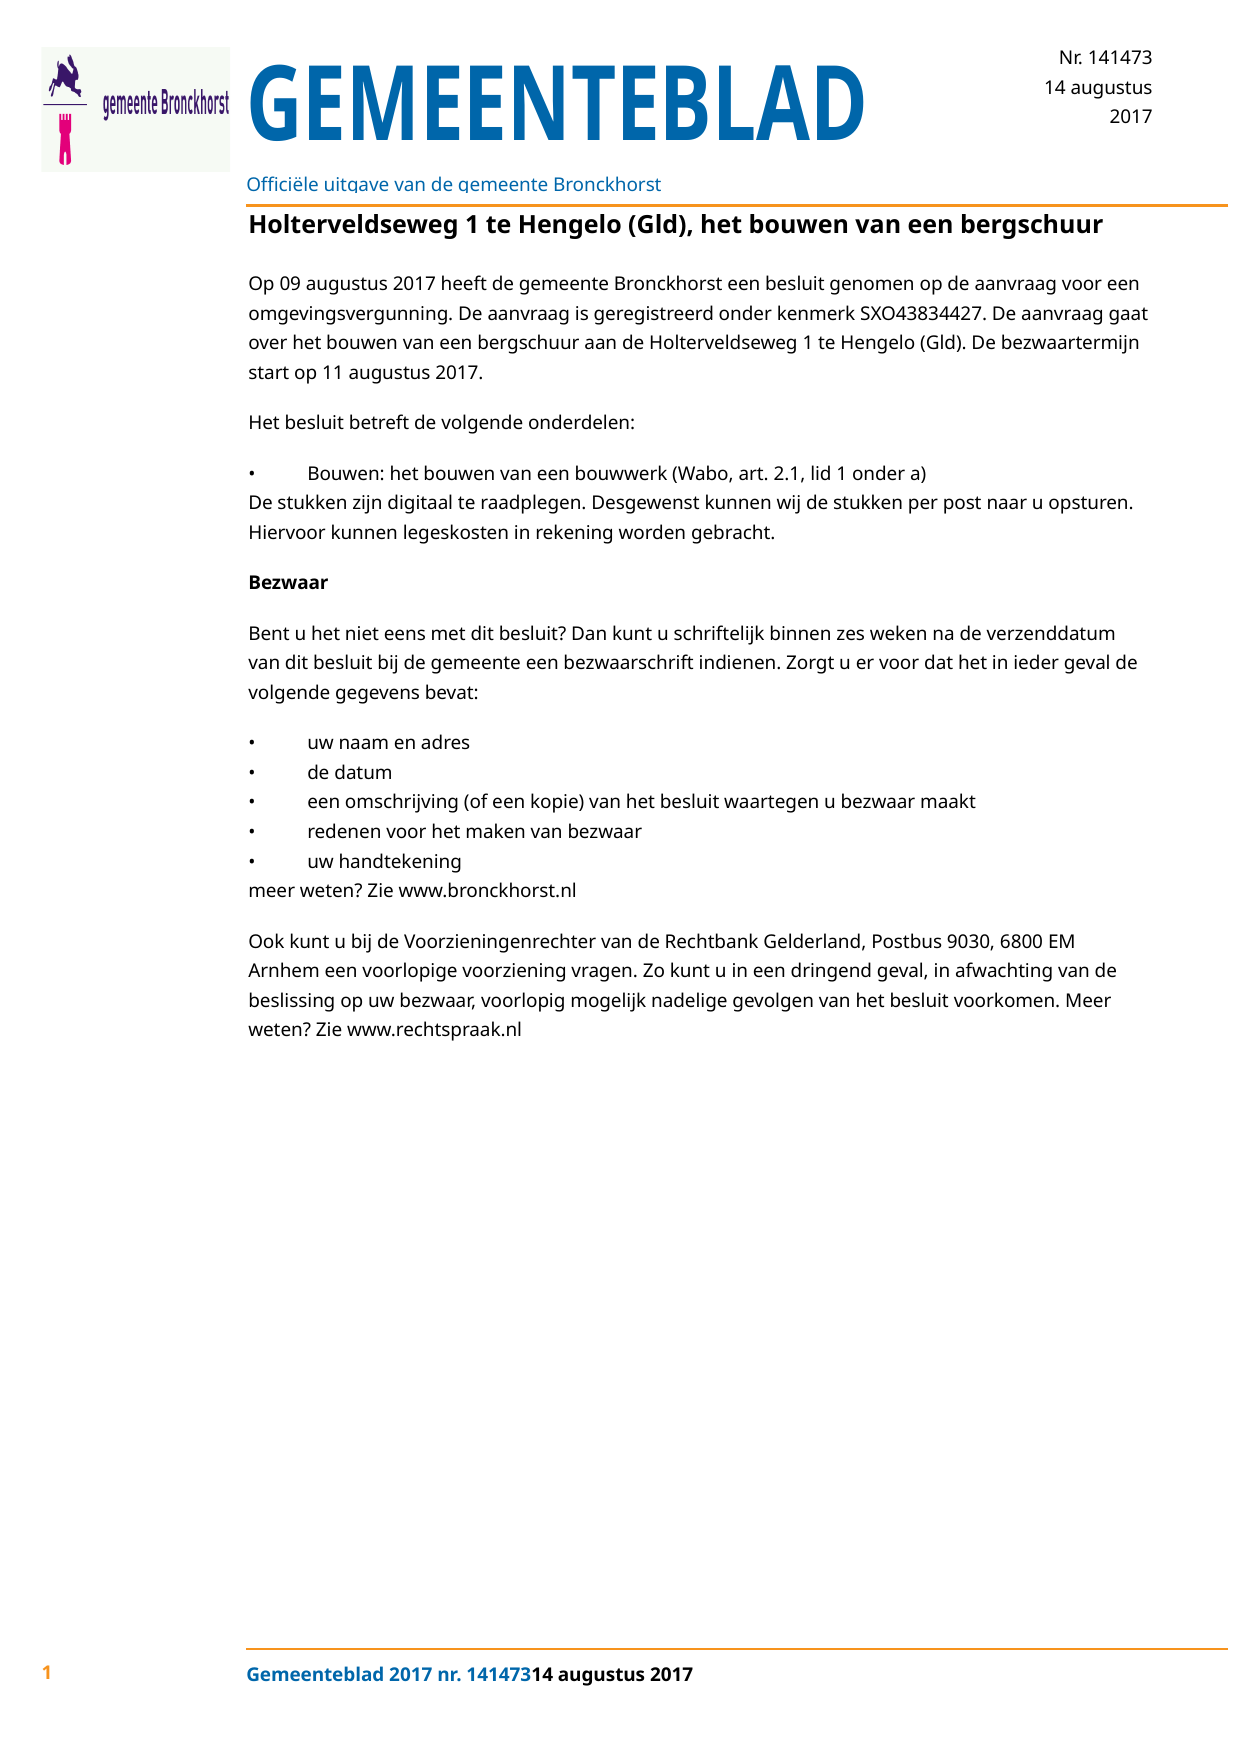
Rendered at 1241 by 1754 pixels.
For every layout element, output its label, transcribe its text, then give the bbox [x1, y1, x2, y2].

text Holterveldseweg 1 te Hengelo (Gld), het bouwen van een bergschuur [248, 207, 1152, 241]
text Bezwaar [248, 569, 1152, 595]
list uw naam en adres [248, 729, 1152, 755]
text meer weten? Zie www.bronckhorst.nl [248, 877, 1152, 903]
picture [41, 47, 231, 172]
list redenen voor het maken van bezwaar [248, 818, 1152, 844]
text Bent u het niet eens met dit besluit? Dan kunt u schriftelijk binnen zes weken na de verzenddatum van dit besluit bij de gemeente een bezwaarschrift indienen. Zorgt u er voor dat het in ieder geval de volgende gegevens bevat: [248, 620, 1152, 705]
list een omschrijving (of een kopie) van het besluit waartegen u bezwaar maakt [248, 789, 1152, 814]
text Ook kunt u bij de Voorzieningenrechter van de Rechtbank Gelderland, Postbus 9030, 6800 EM Arnhem een voorlopige voorziening vragen. Zo kunt u in een dringend geval, in afwachting van de beslissing op uw bezwaar, voorlopig mogelijk nadelige gevolgen van het besluit voorkomen. Meer weten? Zie www.rechtspraak.nl [248, 928, 1152, 1042]
text De stukken zijn digitaal te raadplegen. Desgewenst kunnen wij de stukken per post naar u opsturen. Hiervoor kunnen legeskosten in rekening worden gebracht. [248, 489, 1152, 545]
text Het besluit betreft de volgende onderdelen: [248, 409, 1152, 435]
list de datum [248, 759, 1152, 785]
list uw handtekening [248, 848, 1152, 873]
list Bouwen: het bouwen van een bouwwerk (Wabo, art. 2.1, lid 1 onder a) [248, 460, 1152, 486]
text Op 09 augustus 2017 heeft de gemeente Bronckhorst een besluit genomen op de aanvraag voor een omgevingsvergunning. De aanvraag is geregistreerd onder kenmerk SXO43834427. De aanvraag gaat over het bouwen van een bergschuur aan de Holterveldseweg 1 te Hengelo (Gld). De bezwaartermijn start op 11 augustus 2017. [248, 270, 1152, 385]
